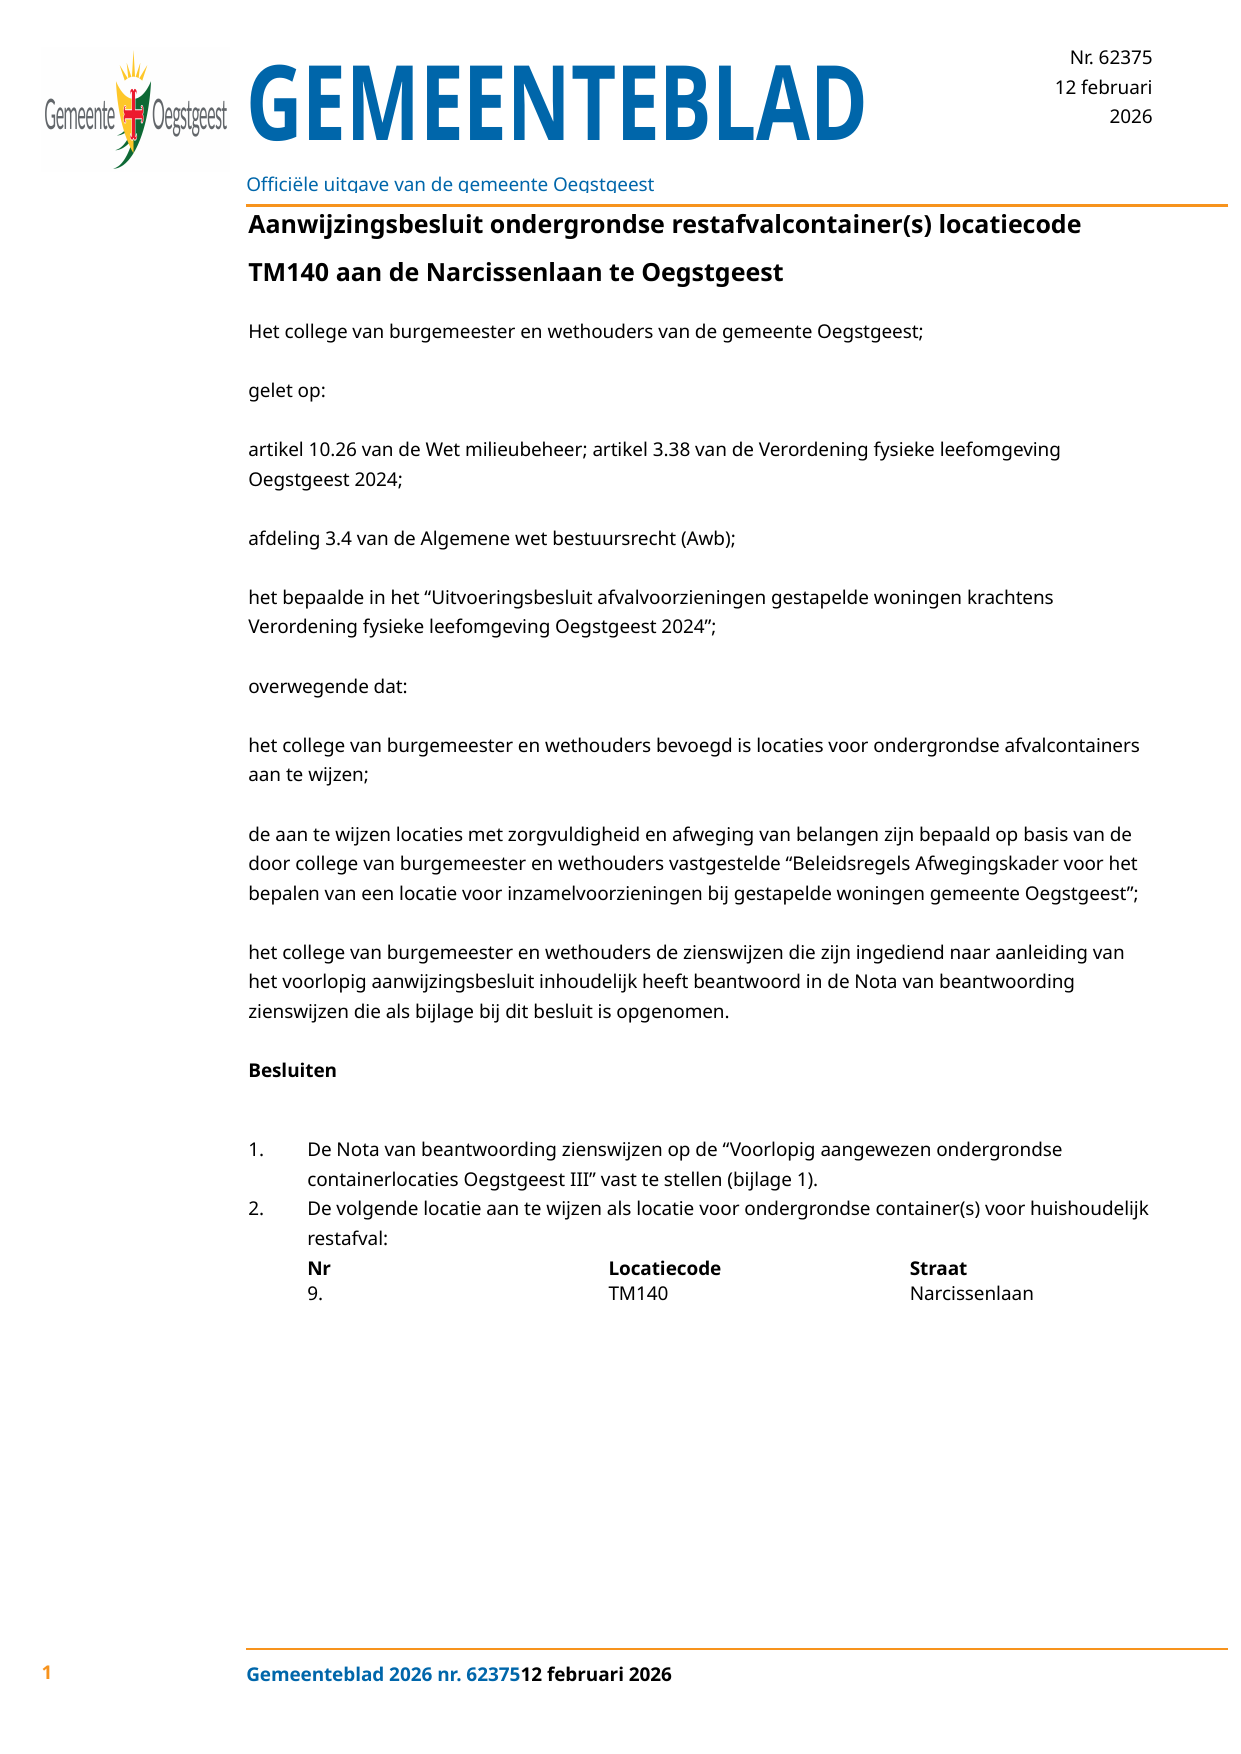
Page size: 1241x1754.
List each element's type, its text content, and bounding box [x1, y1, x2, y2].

table_header Straat [910, 1255, 1211, 1281]
text Aanwijzingsbesluit ondergrondse restafvalcontainer(s) locatiecode TM140 aan de Narcissenlaan te Oegstgeest [248, 207, 1152, 288]
text gelet op: [248, 377, 1152, 403]
text het college van burgemeester en wethouders de zienswijzen die zijn ingediend naar aanleiding van het voorlopig aanwijzingsbesluit inhoudelijk heeft beantwoord in de Nota van beantwoording zienswijzen die als bijlage bij dit besluit is opgenomen. [248, 939, 1152, 1024]
text de aan te wijzen locaties met zorgvuldigheid en afweging van belangen zijn bepaald op basis van de door college van burgemeester en wethouders vastgestelde “Beleidsregels Afwegingskader voor het bepalen van een locatie voor inzamelvoorzieningen bij gestapelde woningen gemeente Oegstgeest”; [248, 821, 1152, 906]
text het college van burgemeester en wethouders bevoegd is locaties voor ondergrondse afvalcontainers aan te wijzen; [248, 732, 1152, 787]
table_cell 9. [307, 1281, 608, 1306]
table_cell TM140 [608, 1281, 909, 1306]
text het bepaalde in het “Uitvoeringsbesluit afvalvoorzieningen gestapelde woningen krachtens Verordening fysieke leefomgeving Oegstgeest 2024”; [248, 584, 1152, 639]
table_header Nr [307, 1255, 608, 1281]
table_cell Narcissenlaan [910, 1281, 1211, 1306]
list De volgende locatie aan te wijzen als locatie voor ondergrondse container(s) voor huishoudelijk restafval: [248, 1196, 1152, 1251]
list De Nota van beantwoording zienswijzen op de “Voorlopig aangewezen ondergrondse containerlocaties Oegstgeest III” vast te stellen (bijlage 1). [248, 1136, 1152, 1192]
text Besluiten [248, 1057, 1152, 1083]
text overwegende dat: [248, 673, 1152, 699]
picture [41, 47, 231, 172]
table_header Locatiecode [608, 1255, 909, 1281]
text afdeling 3.4 van de Algemene wet bestuursrecht (Awb); [248, 525, 1152, 551]
text artikel 10.26 van de Wet milieubeheer; artikel 3.38 van de Verordening fysieke leefomgeving Oegstgeest 2024; [248, 436, 1152, 492]
text Het college van burgemeester en wethouders van de gemeente Oegstgeest; [248, 318, 1152, 344]
